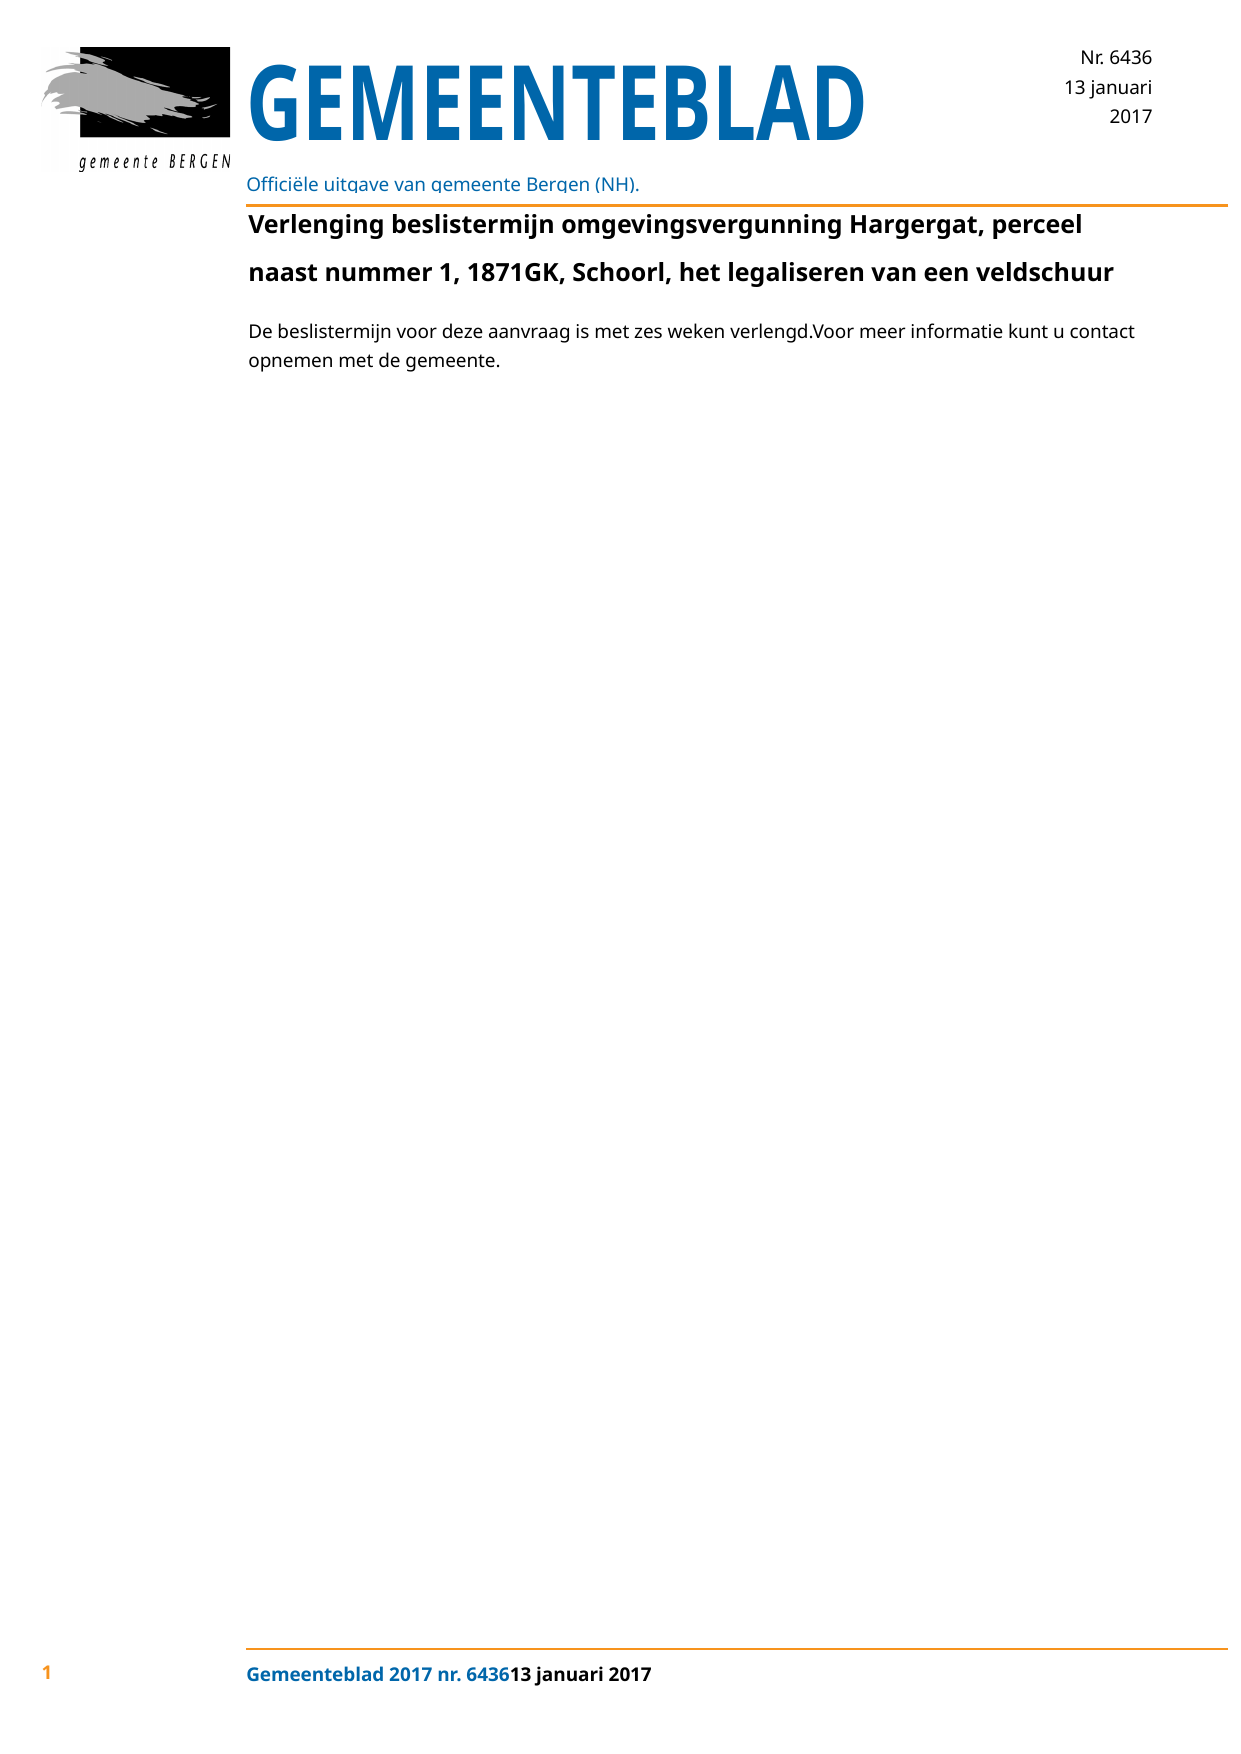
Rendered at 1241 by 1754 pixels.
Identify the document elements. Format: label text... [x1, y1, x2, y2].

text De beslistermijn voor deze aanvraag is met zes weken verlengd.Voor meer informatie kunt u contact opnemen met de gemeente. [248, 318, 1152, 373]
text Verlenging beslistermijn omgevingsvergunning Hargergat, perceel naast nummer 1, 1871GK, Schoorl, het legaliseren van een veldschuur [248, 207, 1152, 288]
picture [41, 47, 231, 172]
